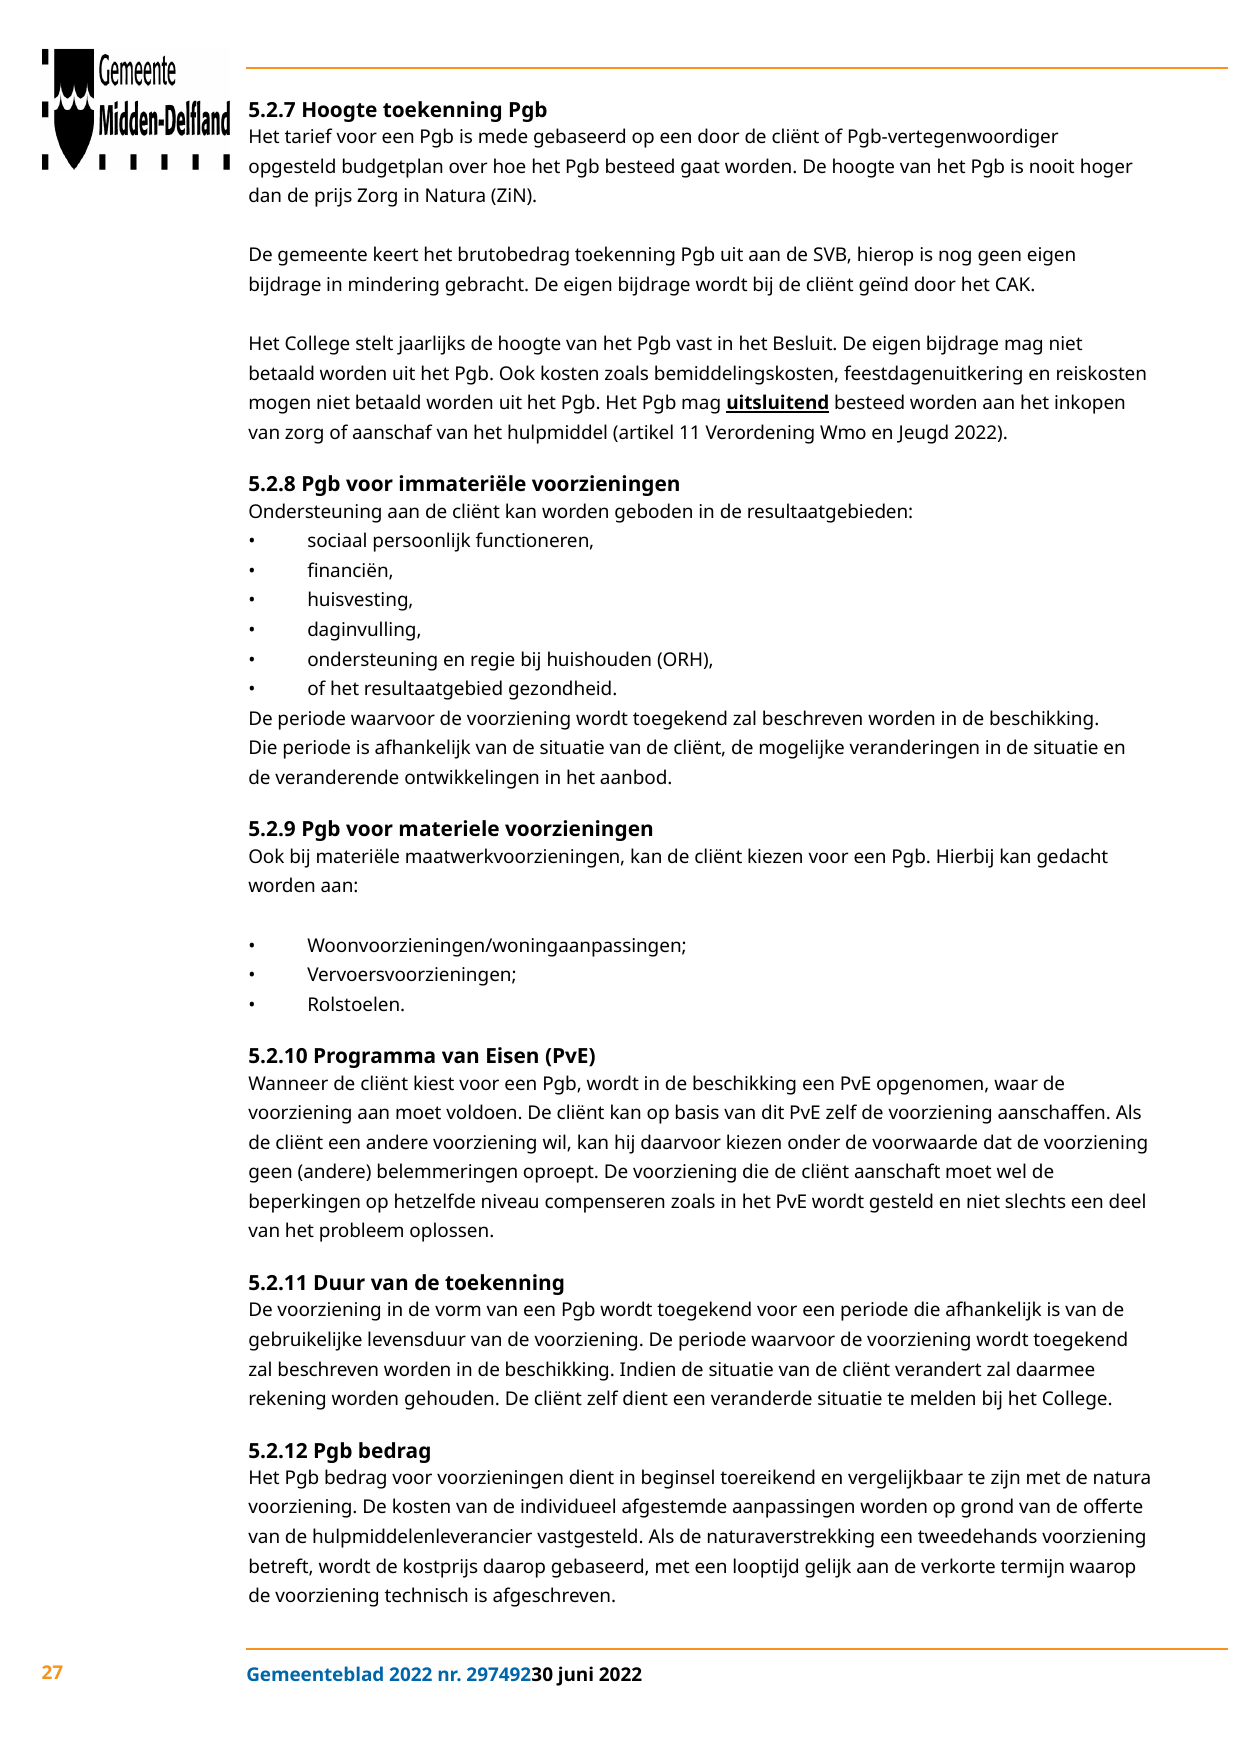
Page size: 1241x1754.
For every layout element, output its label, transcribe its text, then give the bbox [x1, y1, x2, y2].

text Die periode is afhankelijk van de situatie van de cliënt, de mogelijke veranderingen in de situatie en de veranderende ontwikkelingen in het aanbod. [248, 734, 1152, 790]
text Het College stelt jaarlijks de hoogte van het Pgb vast in het Besluit. De eigen bijdrage mag niet betaald worden uit het Pgb. Ook kosten zoals bemiddelingskosten, feestdagenuitkering en reiskosten mogen niet betaald worden uit het Pgb. Het Pgb mag uitsluitend besteed worden aan het inkopen van zorg of aanschaf van het hulpmiddel (artikel 11 Verordening Wmo en Jeugd 2022). [248, 330, 1152, 445]
picture [41, 47, 231, 172]
list Vervoersvoorzieningen; [248, 961, 1152, 987]
text 5.2.8 Pgb voor immateriële voorzieningen [248, 469, 1152, 498]
list of het resultaatgebied gezondheid. [248, 675, 1152, 701]
list daginvulling, [248, 616, 1152, 642]
text De voorziening in de vorm van een Pgb wordt toegekend voor een periode die afhankelijk is van de gebruikelijke levensduur van de voorziening. De periode waarvoor de voorziening wordt toegekend zal beschreven worden in de beschikking. Indien de situatie van de cliënt verandert zal daarmee rekening worden gehouden. De cliënt zelf dient een veranderde situatie te melden bij het College. [248, 1297, 1152, 1411]
text Het tarief voor een Pgb is mede gebaseerd op een door de cliënt of Pgb-vertegenwoordiger opgesteld budgetplan over hoe het Pgb besteed gaat worden. De hoogte van het Pgb is nooit hoger dan de prijs Zorg in Natura (ZiN). [248, 123, 1152, 208]
text Het Pgb bedrag voor voorzieningen dient in beginsel toereikend en vergelijkbaar te zijn met de natura voorziening. De kosten van de individueel afgestemde aanpassingen worden op grond van de offerte van de hulpmiddelenleverancier vastgesteld. Als de naturaverstrekking een tweedehands voorziening betreft, wordt de kostprijs daarop gebaseerd, met een looptijd gelijk aan de verkorte termijn waarop de voorziening technisch is afgeschreven. [248, 1464, 1152, 1608]
text 5.2.11 Duur van de toekenning [248, 1268, 1152, 1297]
list financiën, [248, 557, 1152, 583]
text 5.2.12 Pgb bedrag [248, 1436, 1152, 1464]
list sociaal persoonlijk functioneren, [248, 527, 1152, 553]
text 5.2.10 Programma van Eisen (PvE) [248, 1041, 1152, 1070]
text De gemeente keert het brutobedrag toekenning Pgb uit aan de SVB, hierop is nog geen eigen bijdrage in mindering gebracht. De eigen bijdrage wordt bij de cliënt geïnd door het CAK. [248, 242, 1152, 297]
list ondersteuning en regie bij huishouden (ORH), [248, 646, 1152, 672]
text Ondersteuning aan de cliënt kan worden geboden in de resultaatgebieden: [248, 498, 1152, 524]
list huisvesting, [248, 587, 1152, 612]
text 5.2.9 Pgb voor materiele voorzieningen [248, 814, 1152, 843]
text Wanneer de cliënt kiest voor een Pgb, wordt in de beschikking een PvE opgenomen, waar de voorziening aan moet voldoen. De cliënt kan op basis van dit PvE zelf de voorziening aanschaffen. Als de cliënt een andere voorziening wil, kan hij daarvoor kiezen onder de voorwaarde dat de voorziening geen (andere) belemmeringen oproept. De voorziening die de cliënt aanschaft moet wel de beperkingen op hetzelfde niveau compenseren zoals in het PvE wordt gesteld en niet slechts een deel van het probleem oplossen. [248, 1070, 1152, 1243]
text De periode waarvoor de voorziening wordt toegekend zal beschreven worden in de beschikking. [248, 705, 1152, 731]
list Rolstoelen. [248, 991, 1152, 1017]
text 5.2.7 Hoogte toekenning Pgb [248, 95, 1152, 123]
text Ook bij materiële maatwerkvoorzieningen, kan de cliënt kiezen voor een Pgb. Hierbij kan gedacht worden aan: [248, 843, 1152, 898]
list Woonvoorzieningen/woningaanpassingen; [248, 932, 1152, 957]
